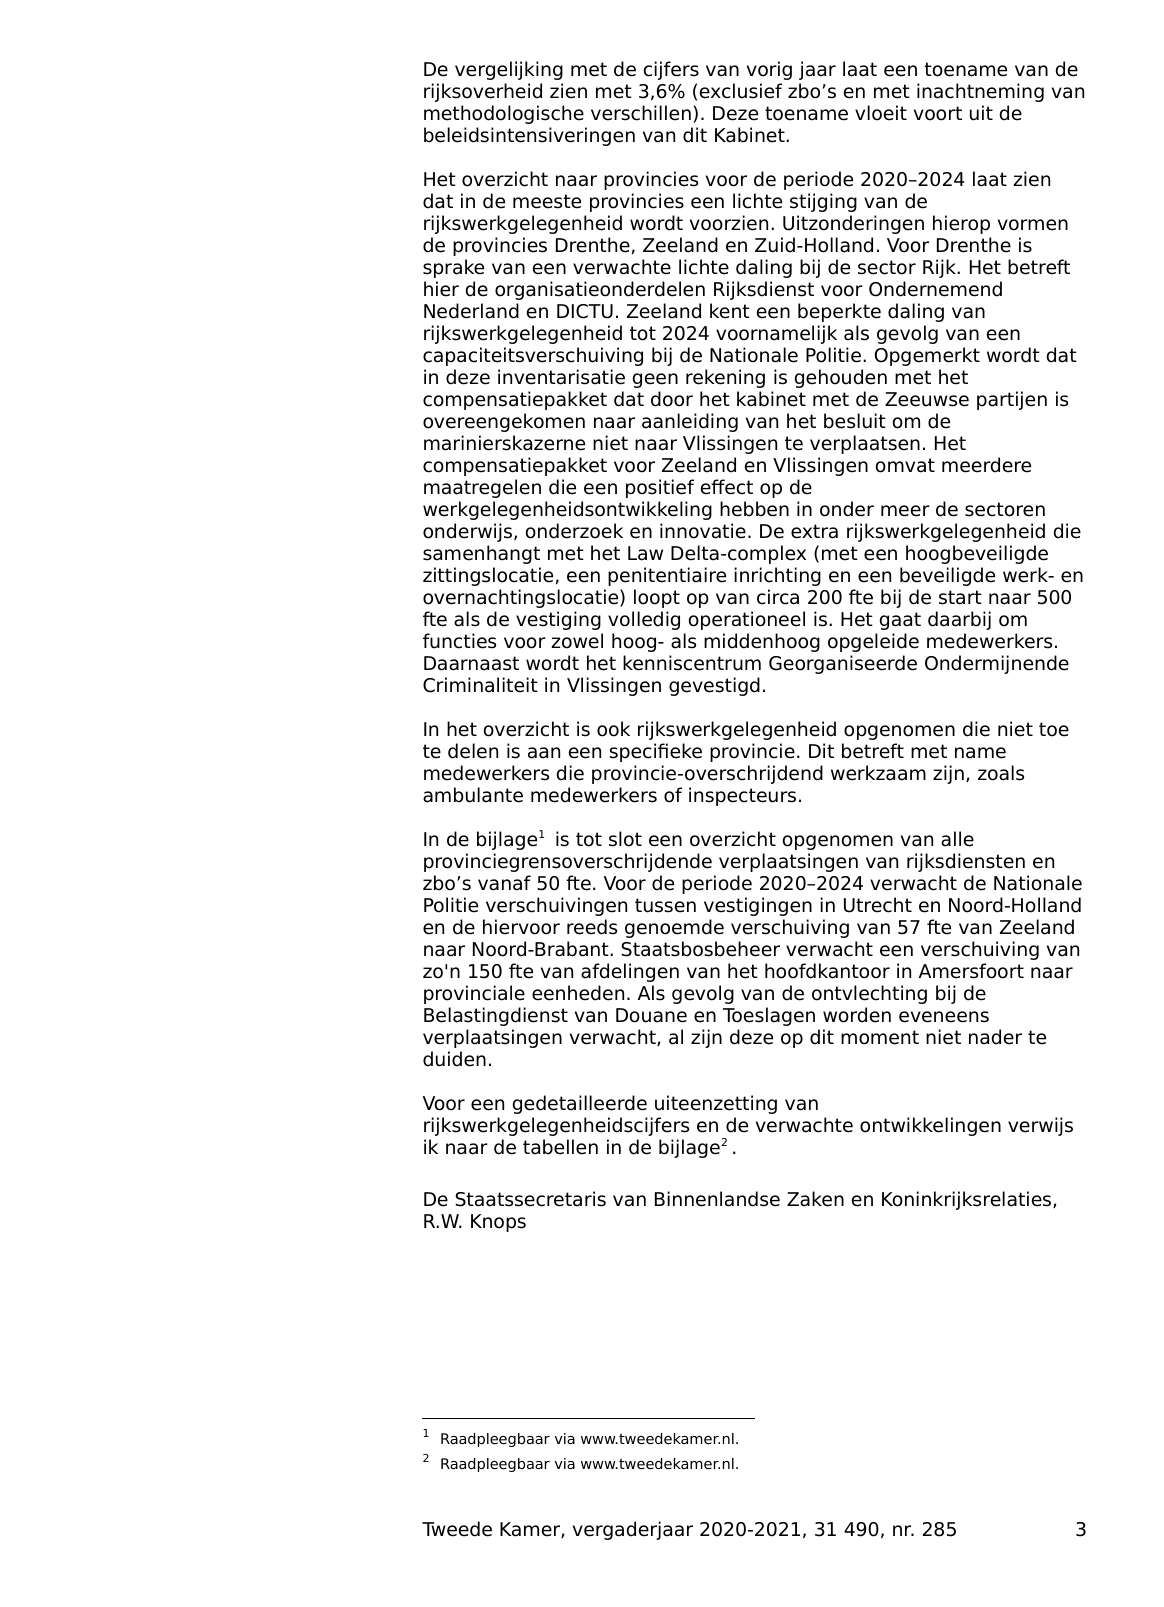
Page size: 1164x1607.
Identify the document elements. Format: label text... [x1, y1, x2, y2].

text In het overzicht is ook rijkswerkgelegenheid opgenomen die niet toe te delen is aan een specifieke provincie. Dit betreft met name medewerkers die provincie-overschrijdend werkzaam zijn, zoals ambulante medewerkers of inspecteurs. [422, 719, 1087, 807]
text Raadpleegbaar via www.tweedekamer.nl. [422, 1452, 1087, 1474]
text De vergelijking met de cijfers van vorig jaar laat een toename van de rijksoverheid zien met 3,6% (exclusief zbo’s en met inachtneming van methodologische verschillen). Deze toename vloeit voort uit de beleidsintensiveringen van dit Kabinet. [422, 59, 1087, 147]
text De Staatssecretaris van Binnenlandse Zaken en Koninkrijksrelaties, R.W. Knops [422, 1189, 1087, 1233]
text Het overzicht naar provincies voor de periode 2020–2024 laat zien dat in de meeste provincies een lichte stijging van de rijkswerkgelegenheid wordt voorzien. Uitzonderingen hierop vormen de provincies Drenthe, Zeeland en Zuid-Holland. Voor Drenthe is sprake van een verwachte lichte daling bij de sector Rijk. Het betreft hier de organisatieonderdelen Rijksdienst voor Ondernemend Nederland en DICTU. Zeeland kent een beperkte daling van rijkswerkgelegenheid tot 2024 voornamelijk als gevolg van een capaciteitsverschuiving bij de Nationale Politie. Opgemerkt wordt dat in deze inventarisatie geen rekening is gehouden met het compensatiepakket dat door het kabinet met de Zeeuwse partijen is overeengekomen naar aanleiding van het besluit om de marinierskazerne niet naar Vlissingen te verplaatsen. Het compensatiepakket voor Zeeland en Vlissingen omvat meerdere maatregelen die een positief effect op de werkgelegenheidsontwikkeling hebben in onder meer de sectoren onderwijs, onderzoek en innovatie. De extra rijkswerkgelegenheid die samenhangt met het Law Delta-complex (met een hoogbeveiligde zittingslocatie, een penitentiaire inrichting en een beveiligde werk- en overnachtingslocatie) loopt op van circa 200 fte bij de start naar 500 fte als de vestiging volledig operationeel is. Het gaat daarbij om functies voor zowel hoog- als middenhoog opgeleide medewerkers. Daarnaast wordt het kenniscentrum Georganiseerde Ondermijnende Criminaliteit in Vlissingen gevestigd. [422, 169, 1087, 697]
text In de bijlage is tot slot een overzicht opgenomen van alle provinciegrensoverschrijdende verplaatsingen van rijksdiensten en zbo’s vanaf 50 fte. Voor de periode 2020–2024 verwacht de Nationale Politie verschuivingen tussen vestigingen in Utrecht en Noord-Holland en de hiervoor reeds genoemde verschuiving van 57 fte van Zeeland naar Noord-Brabant. Staatsbosbeheer verwacht een verschuiving van zo'n 150 fte van afdelingen van het hoofdkantoor in Amersfoort naar provinciale eenheden. Als gevolg van de ontvlechting bij de Belastingdienst van Douane en Toeslagen worden eveneens verplaatsingen verwacht, al zijn deze op dit moment niet nader te duiden. [422, 829, 1087, 1071]
text Raadpleegbaar via www.tweedekamer.nl. [422, 1427, 1087, 1449]
text Voor een gedetailleerde uiteenzetting van rijkswerkgelegenheidscijfers en de verwachte ontwikkelingen verwijs ik naar de tabellen in de bijlage. [422, 1093, 1087, 1159]
